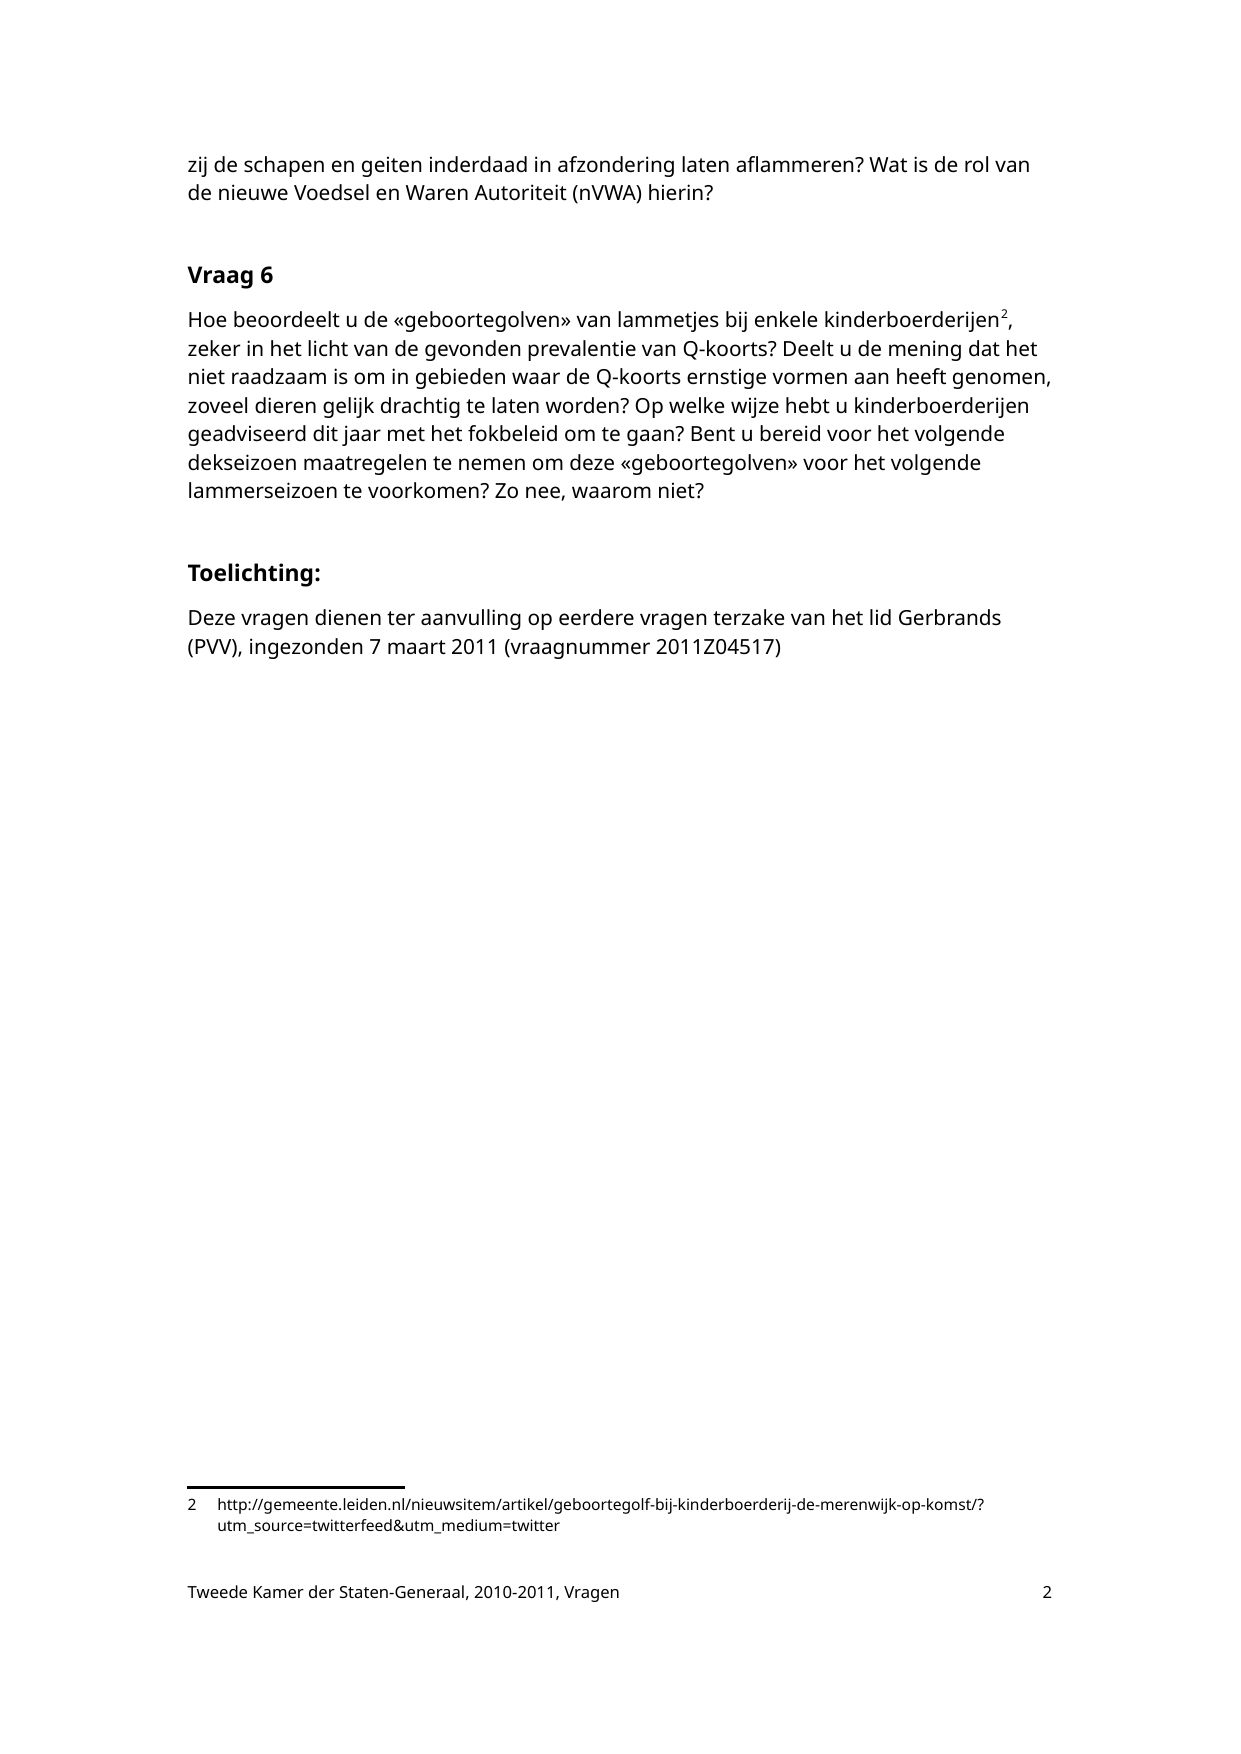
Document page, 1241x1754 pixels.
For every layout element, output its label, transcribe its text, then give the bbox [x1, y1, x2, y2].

text Hoe beoordeelt u de «geboortegolven» van lammetjes bij enkele kinderboerderijen, zeker in het licht van de gevonden prevalentie van Q-koorts? Deelt u de mening dat het niet raadzaam is om in gebieden waar de Q-koorts ernstige vormen aan heeft genomen, zoveel dieren gelijk drachtig te laten worden? Op welke wijze hebt u kinderboerderijen geadviseerd dit jaar met het fokbeleid om te gaan? Bent u bereid voor het volgende dekseizoen maatregelen te nemen om deze «geboortegolven» voor het volgende lammerseizoen te voorkomen? Zo nee, waarom niet? [187, 306, 1053, 505]
text Deze vragen dienen ter aanvulling op eerdere vragen terzake van het lid Gerbrands (PVV), ingezonden 7 maart 2011 (vraagnummer 2011Z04517) [187, 603, 1053, 660]
subtitle Toelichting: [187, 557, 1053, 588]
subtitle Vraag 6 [187, 259, 1053, 291]
text http://gemeente.leiden.nl/nieuwsitem/artikel/geboortegolf-bij-kinderboerderij-de-merenwijk-op-komst/?utm_source=twitterfeed&utm_medium=twitter [187, 1479, 1053, 1536]
text zij de schapen en geiten inderdaad in afzondering laten aflammeren? Wat is de rol van de nieuwe Voedsel en Waren Autoriteit (nVWA) hierin? [187, 150, 1053, 207]
